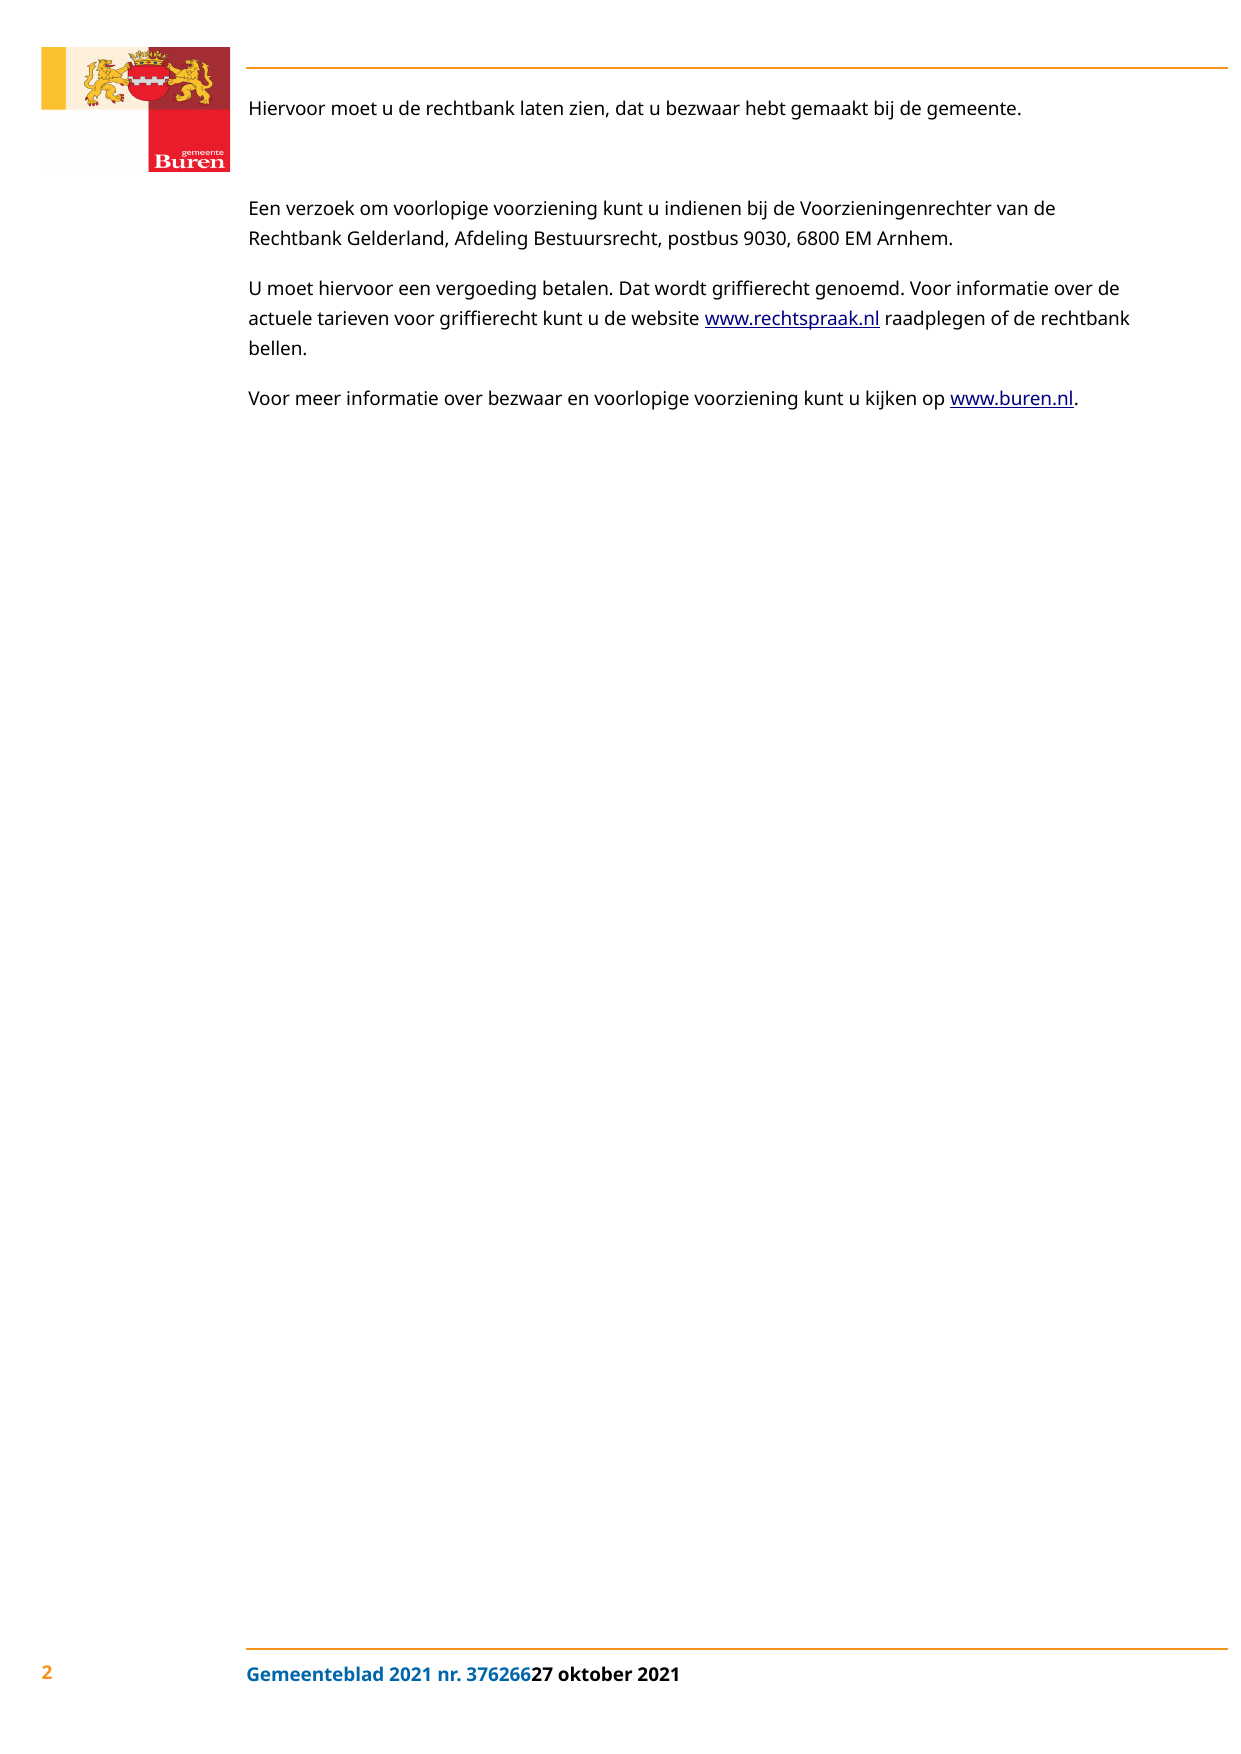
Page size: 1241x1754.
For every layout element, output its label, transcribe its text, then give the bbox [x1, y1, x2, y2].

text Een verzoek om voorlopige voorziening kunt u indienen bij de Voorzieningenrechter van de Rechtbank Gelderland, Afdeling Bestuursrecht, postbus 9030, 6800 EM Arnhem. [248, 196, 1152, 251]
picture [41, 47, 231, 172]
text Hiervoor moet u de rechtbank laten zien, dat u bezwaar hebt gemaakt bij de gemeente. [248, 95, 1152, 121]
text Voor meer informatie over bezwaar en voorlopige voorziening kunt u kijken op www.buren.nl. [248, 385, 1152, 411]
text U moet hiervoor een vergoeding betalen. Dat wordt griffierecht genoemd. Voor informatie over de actuele tarieven voor griffierecht kunt u de website www.rechtspraak.nl raadplegen of de rechtbank bellen. [248, 276, 1152, 361]
